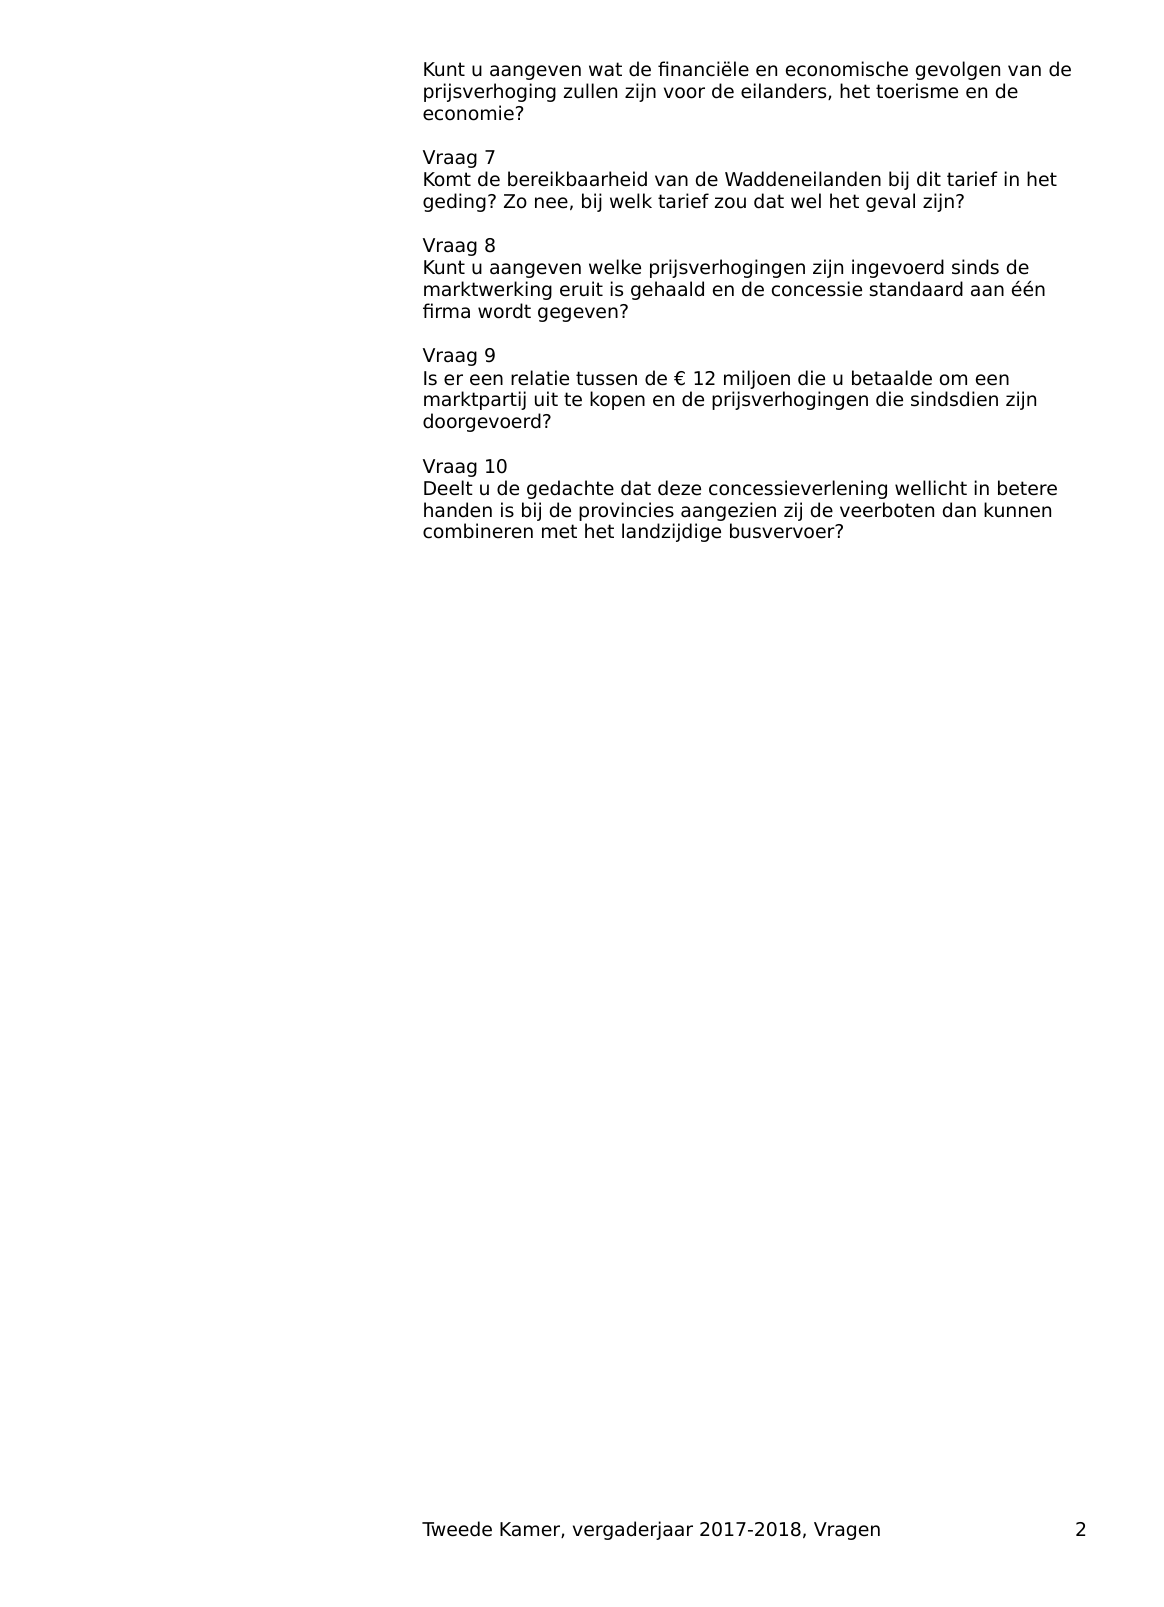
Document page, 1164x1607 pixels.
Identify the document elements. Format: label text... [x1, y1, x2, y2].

text Deelt u de gedachte dat deze concessieverlening wellicht in betere handen is bij de provincies aangezien zij de veerboten dan kunnen combineren met het landzijdige busvervoer? [422, 477, 1087, 543]
text Vraag 7 [422, 147, 1087, 169]
text Vraag 9 [422, 345, 1087, 367]
text Vraag 10 [422, 456, 1087, 477]
text Komt de bereikbaarheid van de Waddeneilanden bij dit tarief in het geding? Zo nee, bij welk tarief zou dat wel het geval zijn? [422, 169, 1087, 213]
text Vraag 8 [422, 235, 1087, 257]
text Kunt u aangeven welke prijsverhogingen zijn ingevoerd sinds de marktwerking eruit is gehaald en de concessie standaard aan één firma wordt gegeven? [422, 257, 1087, 323]
text Kunt u aangeven wat de financiële en economische gevolgen van de prijsverhoging zullen zijn voor de eilanders, het toerisme en de economie? [422, 59, 1087, 125]
text Is er een relatie tussen de € 12 miljoen die u betaalde om een marktpartij uit te kopen en de prijsverhogingen die sindsdien zijn doorgevoerd? [422, 367, 1087, 433]
